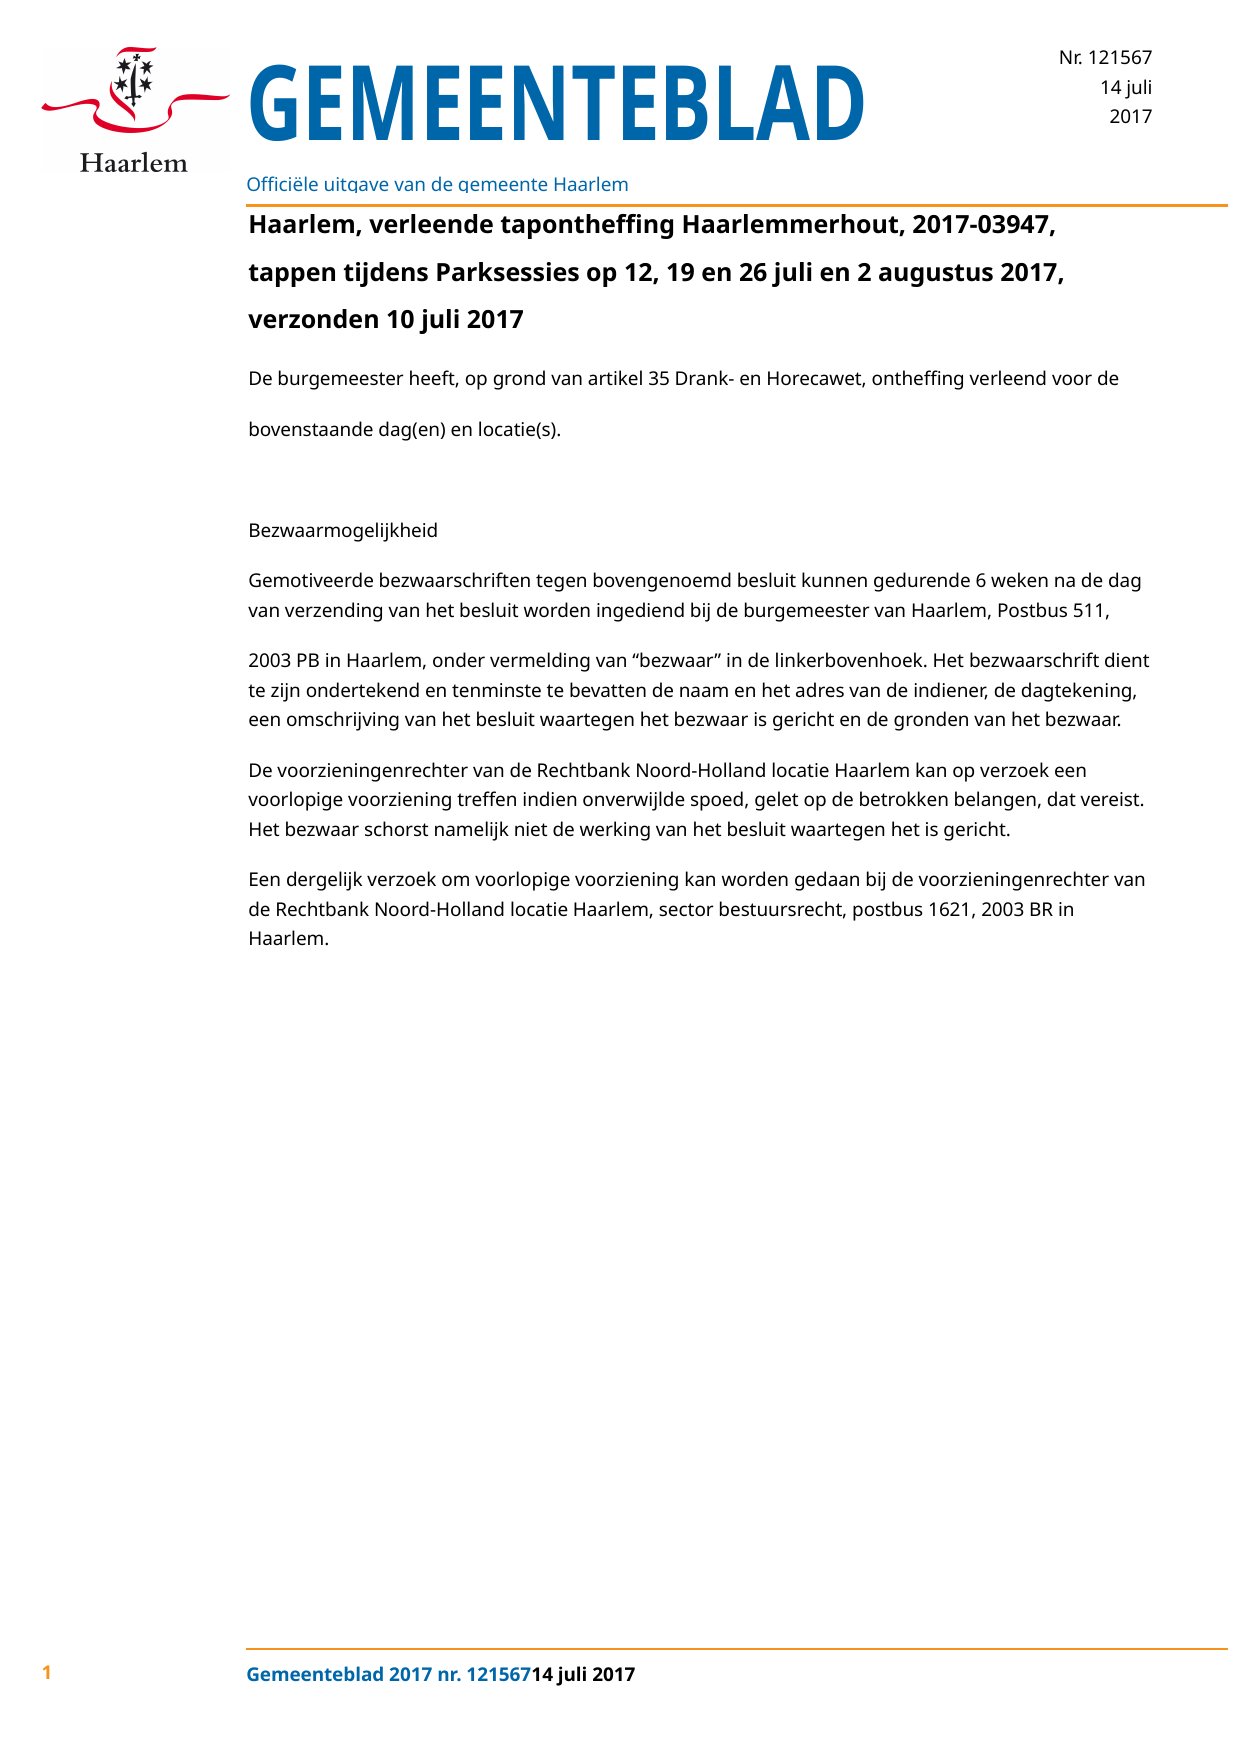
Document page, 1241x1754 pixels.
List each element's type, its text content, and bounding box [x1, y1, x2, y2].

text bovenstaande dag(en) en locatie(s). [248, 416, 1152, 442]
text 2003 PB in Haarlem, onder vermelding van “bezwaar” in de linkerbovenhoek. Het bezwaarschrift dient te zijn ondertekend en tenminste te bevatten de naam en het adres van de indiener, de dagtekening, een omschrijving van het besluit waartegen het bezwaar is gericht en de gronden van het bezwaar. [248, 647, 1152, 732]
picture [41, 47, 231, 172]
text Haarlem, verleende tapontheffing Haarlemmerhout, 2017-03947, tappen tijdens Parksessies op 12, 19 en 26 juli en 2 augustus 2017, verzonden 10 juli 2017 [248, 207, 1152, 336]
text Bezwaarmogelijkheid [248, 517, 1152, 542]
text De burgemeester heeft, op grond van artikel 35 Drank- en Horecawet, ontheffing verleend voor de [248, 366, 1152, 391]
text Gemotiveerde bezwaarschriften tegen bovengenoemd besluit kunnen gedurende 6 weken na de dag van verzending van het besluit worden ingediend bij de burgemeester van Haarlem, Postbus 511, [248, 567, 1152, 622]
text De voorzieningenrechter van de Rechtbank Noord-Holland locatie Haarlem kan op verzoek een voorlopige voorziening treffen indien onverwijlde spoed, gelet op de betrokken belangen, dat vereist. Het bezwaar schorst namelijk niet de werking van het besluit waartegen het is gericht. [248, 757, 1152, 842]
text Een dergelijk verzoek om voorlopige voorziening kan worden gedaan bij de voorzieningenrechter van de Rechtbank Noord-Holland locatie Haarlem, sector bestuursrecht, postbus 1621, 2003 BR in Haarlem. [248, 866, 1152, 951]
